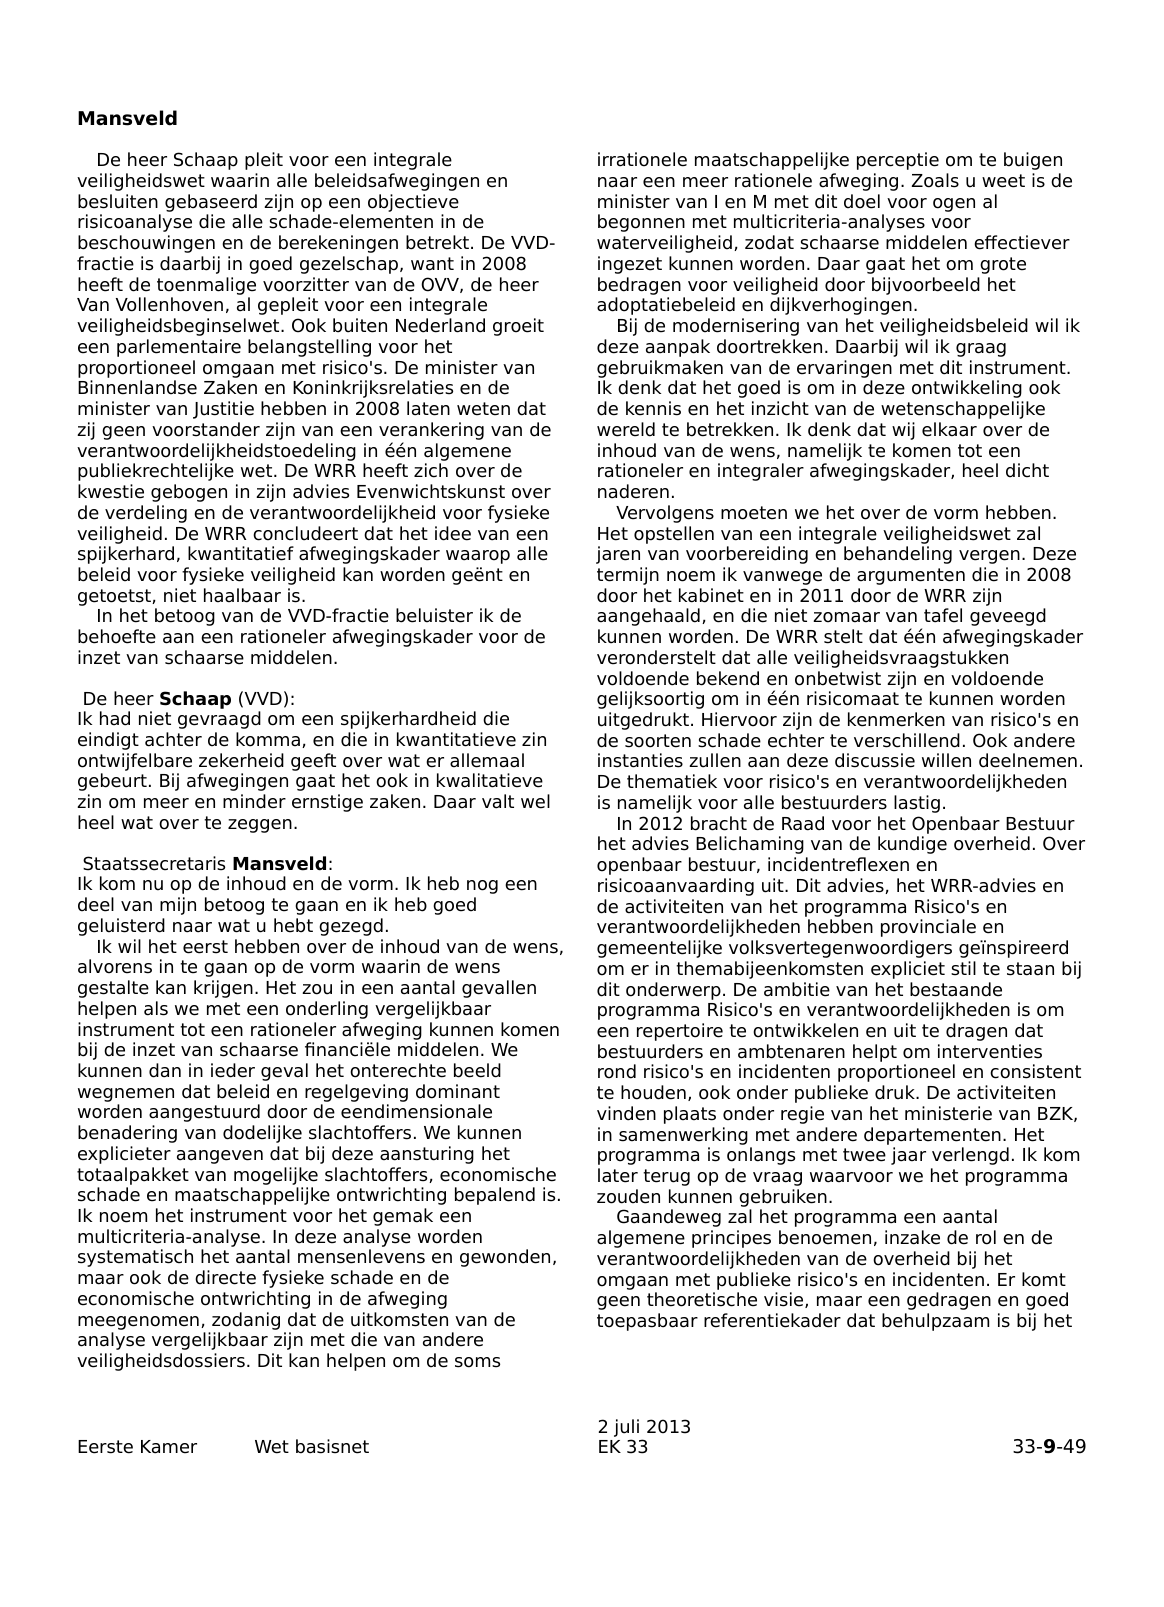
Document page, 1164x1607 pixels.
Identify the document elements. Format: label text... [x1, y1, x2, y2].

text Bij de modernisering van het veiligheidsbeleid wil ik deze aanpak doortrekken. Daarbij wil ik graag gebruikmaken van de ervaringen met dit instrument. Ik denk dat het goed is om in deze ontwikkeling ook de kennis en het inzicht van de wetenschappelijke wereld te betrekken. Ik denk dat wij elkaar over de inhoud van de wens, namelijk te komen tot een rationeler en integraler afwegingskader, heel dicht naderen. [596, 316, 1087, 503]
text In 2012 bracht de Raad voor het Openbaar Bestuur het advies Belichaming van de kundige overheid. Over openbaar bestuur, incidentreflexen en risicoaanvaarding uit. Dit advies, het WRR-advies en de activiteiten van het programma Risico's en verantwoordelijkheden hebben provinciale en gemeentelijke volksvertegenwoordigers geïnspireerd om er in themabijeenkomsten expliciet stil te staan bij dit onderwerp. De ambitie van het bestaande programma Risico's en verantwoordelijkheden is om een repertoire te ontwikkelen en uit te dragen dat bestuurders en ambtenaren helpt om interventies rond risico's en incidenten proportioneel en consistent te houden, ook onder publieke druk. De activiteiten vinden plaats onder regie van het ministerie van BZK, in samenwerking met andere departementen. Het programma is onlangs met twee jaar verlengd. Ik kom later terug op de vraag waarvoor we het programma zouden kunnen gebruiken. [596, 813, 1087, 1207]
text Ik had niet gevraagd om een spijkerhardheid die eindigt achter de komma, en die in kwantitatieve zin ontwijfelbare zekerheid geeft over wat er allemaal gebeurt. Bij afwegingen gaat het ook in kwalitatieve zin om meer en minder ernstige zaken. Daar valt wel heel wat over te zeggen. [77, 709, 567, 833]
text In het betoog van de VVD-fractie beluister ik de behoefte aan een rationeler afwegingskader voor de inzet van schaarse middelen. [77, 606, 567, 668]
text Ik wil het eerst hebben over de inhoud van de wens, alvorens in te gaan op de vorm waarin de wens gestalte kan krijgen. Het zou in een aantal gevallen helpen als we met een onderling vergelijkbaar instrument tot een rationeler afweging kunnen komen bij de inzet van schaarse financiële middelen. We kunnen dan in ieder geval het onterechte beeld wegnemen dat beleid en regelgeving dominant worden aangestuurd door de eendimensionale benadering van dodelijke slachtoffers. We kunnen explicieter aangeven dat bij deze aansturing het totaalpakket van mogelijke slachtoffers, economische schade en maatschappelijke ontwrichting bepalend is. Ik noem het instrument voor het gemak een multicriteria-analyse. In deze analyse worden systematisch het aantal mensenlevens en gewonden, maar ook de directe fysieke schade en de economische ontwrichting in de afweging meegenomen, zodanig dat de uitkomsten van de analyse vergelijkbaar zijn met die van andere veiligheidsdossiers. Dit kan helpen om de soms [77, 936, 567, 1372]
text Vervolgens moeten we het over de vorm hebben. Het opstellen van een integrale veiligheidswet zal jaren van voorbereiding en behandeling vergen. Deze termijn noem ik vanwege de argumenten die in 2008 door het kabinet en in 2011 door de WRR zijn aangehaald, en die niet zomaar van tafel geveegd kunnen worden. De WRR stelt dat één afwegingskader veronderstelt dat alle veiligheidsvraagstukken voldoende bekend en onbetwist zijn en voldoende gelijksoortig om in één risicomaat te kunnen worden uitgedrukt. Hiervoor zijn de kenmerken van risico's en de soorten schade echter te verschillend. Ook andere instanties zullen aan deze discussie willen deelnemen. De thematiek voor risico's en verantwoordelijkheden is namelijk voor alle bestuurders lastig. [596, 503, 1087, 813]
text Staatssecretaris Mansveld: [77, 853, 567, 874]
text De heer Schaap pleit voor een integrale veiligheidswet waarin alle beleidsafwegingen en besluiten gebaseerd zijn op een objectieve risicoanalyse die alle schade-elementen in de beschouwingen en de berekeningen betrekt. De VVD-fractie is daarbij in goed gezelschap, want in 2008 heeft de toenmalige voorzitter van de OVV, de heer Van Vollenhoven, al gepleit voor een integrale veiligheidsbeginselwet. Ook buiten Nederland groeit een parlementaire belangstelling voor het proportioneel omgaan met risico's. De minister van Binnenlandse Zaken en Koninkrijksrelaties en de minister van Justitie hebben in 2008 laten weten dat zij geen voorstander zijn van een verankering van de verantwoordelijkheidstoedeling in één algemene publiekrechtelijke wet. De WRR heeft zich over de kwestie gebogen in zijn advies Evenwichtskunst over de verdeling en de verantwoordelijkheid voor fysieke veiligheid. De WRR concludeert dat het idee van een spijkerhard, kwantitatief afwegingskader waarop alle beleid voor fysieke veiligheid kan worden geënt en getoetst, niet haalbaar is. [77, 150, 567, 606]
text Gaandeweg zal het programma een aantal algemene principes benoemen, inzake de rol en de verantwoordelijkheden van de overheid bij het omgaan met publieke risico's en incidenten. Er komt geen theoretische visie, maar een gedragen en goed toepasbaar referentiekader dat behulpzaam is bij het [596, 1207, 1087, 1332]
text irrationele maatschappelijke perceptie om te buigen naar een meer rationele afweging. Zoals u weet is de minister van I en M met dit doel voor ogen al begonnen met multicriteria-analyses voor waterveiligheid, zodat schaarse middelen effectiever ingezet kunnen worden. Daar gaat het om grote bedragen voor veiligheid door bijvoorbeeld het adoptatiebeleid en dijkverhogingen. [596, 150, 1087, 316]
text De heer Schaap (VVD): [77, 688, 567, 709]
text Ik kom nu op de inhoud en de vorm. Ik heb nog een deel van mijn betoog te gaan en ik heb goed geluisterd naar wat u hebt gezegd. [77, 874, 567, 936]
